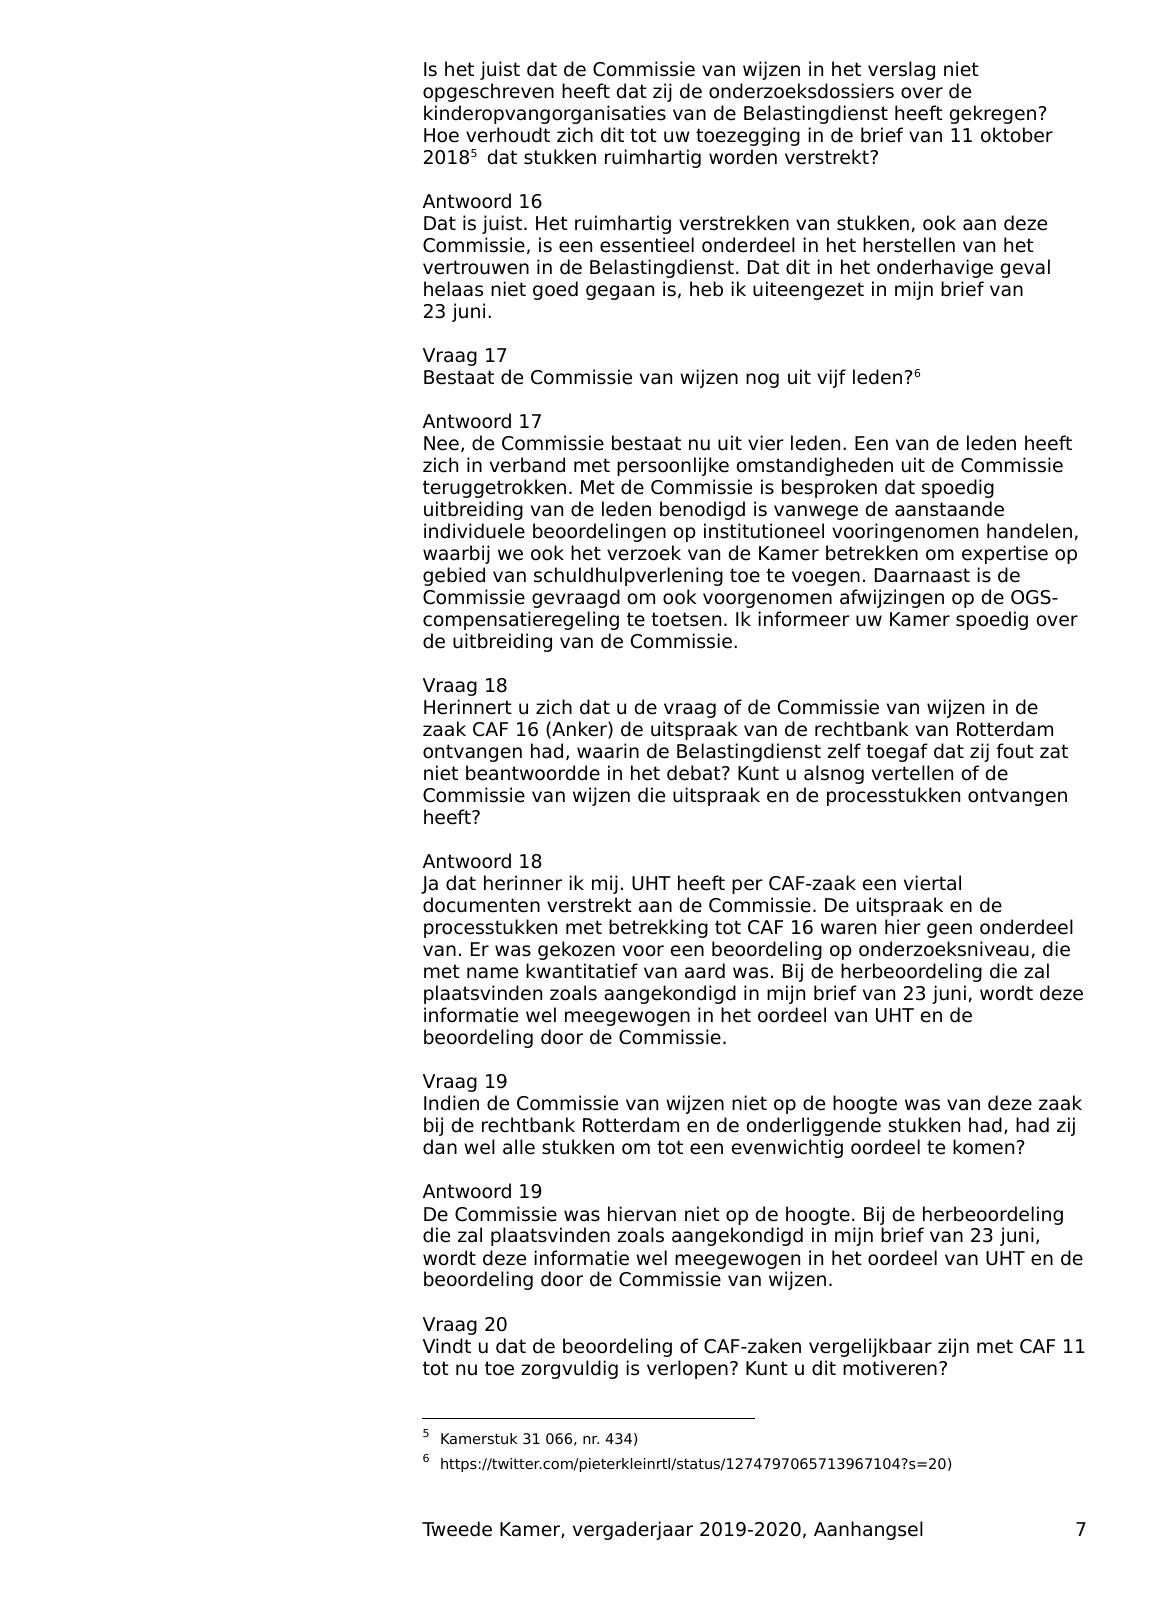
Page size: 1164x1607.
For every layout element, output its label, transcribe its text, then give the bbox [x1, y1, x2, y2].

text Antwoord 16 [422, 191, 1087, 213]
text Antwoord 19 [422, 1181, 1087, 1203]
text Vraag 19 [422, 1071, 1087, 1093]
text Antwoord 17 [422, 411, 1087, 433]
text Antwoord 18 [422, 851, 1087, 873]
text Vindt u dat de beoordeling of CAF-zaken vergelijkbaar zijn met CAF 11 tot nu toe zorgvuldig is verlopen? Kunt u dit motiveren? [422, 1336, 1087, 1379]
text Vraag 17 [422, 345, 1087, 367]
text Ja dat herinner ik mij. UHT heeft per CAF-zaak een viertal documenten verstrekt aan de Commissie. De uitspraak en de processtukken met betrekking tot CAF 16 waren hier geen onderdeel van. Er was gekozen voor een beoordeling op onderzoeksniveau, die met name kwantitatief van aard was. Bij de herbeoordeling die zal plaatsvinden zoals aangekondigd in mijn brief van 23 juni, wordt deze informatie wel meegewogen in het oordeel van UHT en de beoordeling door de Commissie. [422, 873, 1087, 1049]
text Herinnert u zich dat u de vraag of de Commissie van wijzen in de zaak CAF 16 (Anker) de uitspraak van de rechtbank van Rotterdam ontvangen had, waarin de Belastingdienst zelf toegaf dat zij fout zat niet beantwoordde in het debat? Kunt u alsnog vertellen of de Commissie van wijzen die uitspraak en de processtukken ontvangen heeft? [422, 697, 1087, 829]
text Vraag 18 [422, 675, 1087, 697]
text Vraag 20 [422, 1313, 1087, 1336]
text De Commissie was hiervan niet op de hoogte. Bij de herbeoordeling die zal plaatsvinden zoals aangekondigd in mijn brief van 23 juni, wordt deze informatie wel meegewogen in het oordeel van UHT en de beoordeling door de Commissie van wijzen. [422, 1203, 1087, 1291]
text Indien de Commissie van wijzen niet op de hoogte was van deze zaak bij de rechtbank Rotterdam en de onderliggende stukken had, had zij dan wel alle stukken om tot een evenwichtig oordeel te komen? [422, 1093, 1087, 1159]
text Nee, de Commissie bestaat nu uit vier leden. Een van de leden heeft zich in verband met persoonlijke omstandigheden uit de Commissie teruggetrokken. Met de Commissie is besproken dat spoedig uitbreiding van de leden benodigd is vanwege de aanstaande individuele beoordelingen op institutioneel vooringenomen handelen, waarbij we ook het verzoek van de Kamer betrekken om expertise op gebied van schuldhulpverlening toe te voegen. Daarnaast is de Commissie gevraagd om ook voorgenomen afwijzingen op de OGS-compensatieregeling te toetsen. Ik informeer uw Kamer spoedig over de uitbreiding van de Commissie. [422, 433, 1087, 653]
text Bestaat de Commissie van wijzen nog uit vijf leden? [422, 367, 1087, 389]
text https://twitter.com/pieterkleinrtl/status/1274797065713967104?s=20) [422, 1452, 1087, 1474]
text Dat is juist. Het ruimhartig verstrekken van stukken, ook aan deze Commissie, is een essentieel onderdeel in het herstellen van het vertrouwen in de Belastingdienst. Dat dit in het onderhavige geval helaas niet goed gegaan is, heb ik uiteengezet in mijn brief van 23 juni. [422, 213, 1087, 323]
text Kamerstuk 31 066, nr. 434) [422, 1427, 1087, 1449]
text Is het juist dat de Commissie van wijzen in het verslag niet opgeschreven heeft dat zij de onderzoeksdossiers over de kinderopvangorganisaties van de Belastingdienst heeft gekregen? Hoe verhoudt zich dit tot uw toezegging in de brief van 11 oktober 2018 dat stukken ruimhartig worden verstrekt? [422, 59, 1087, 169]
